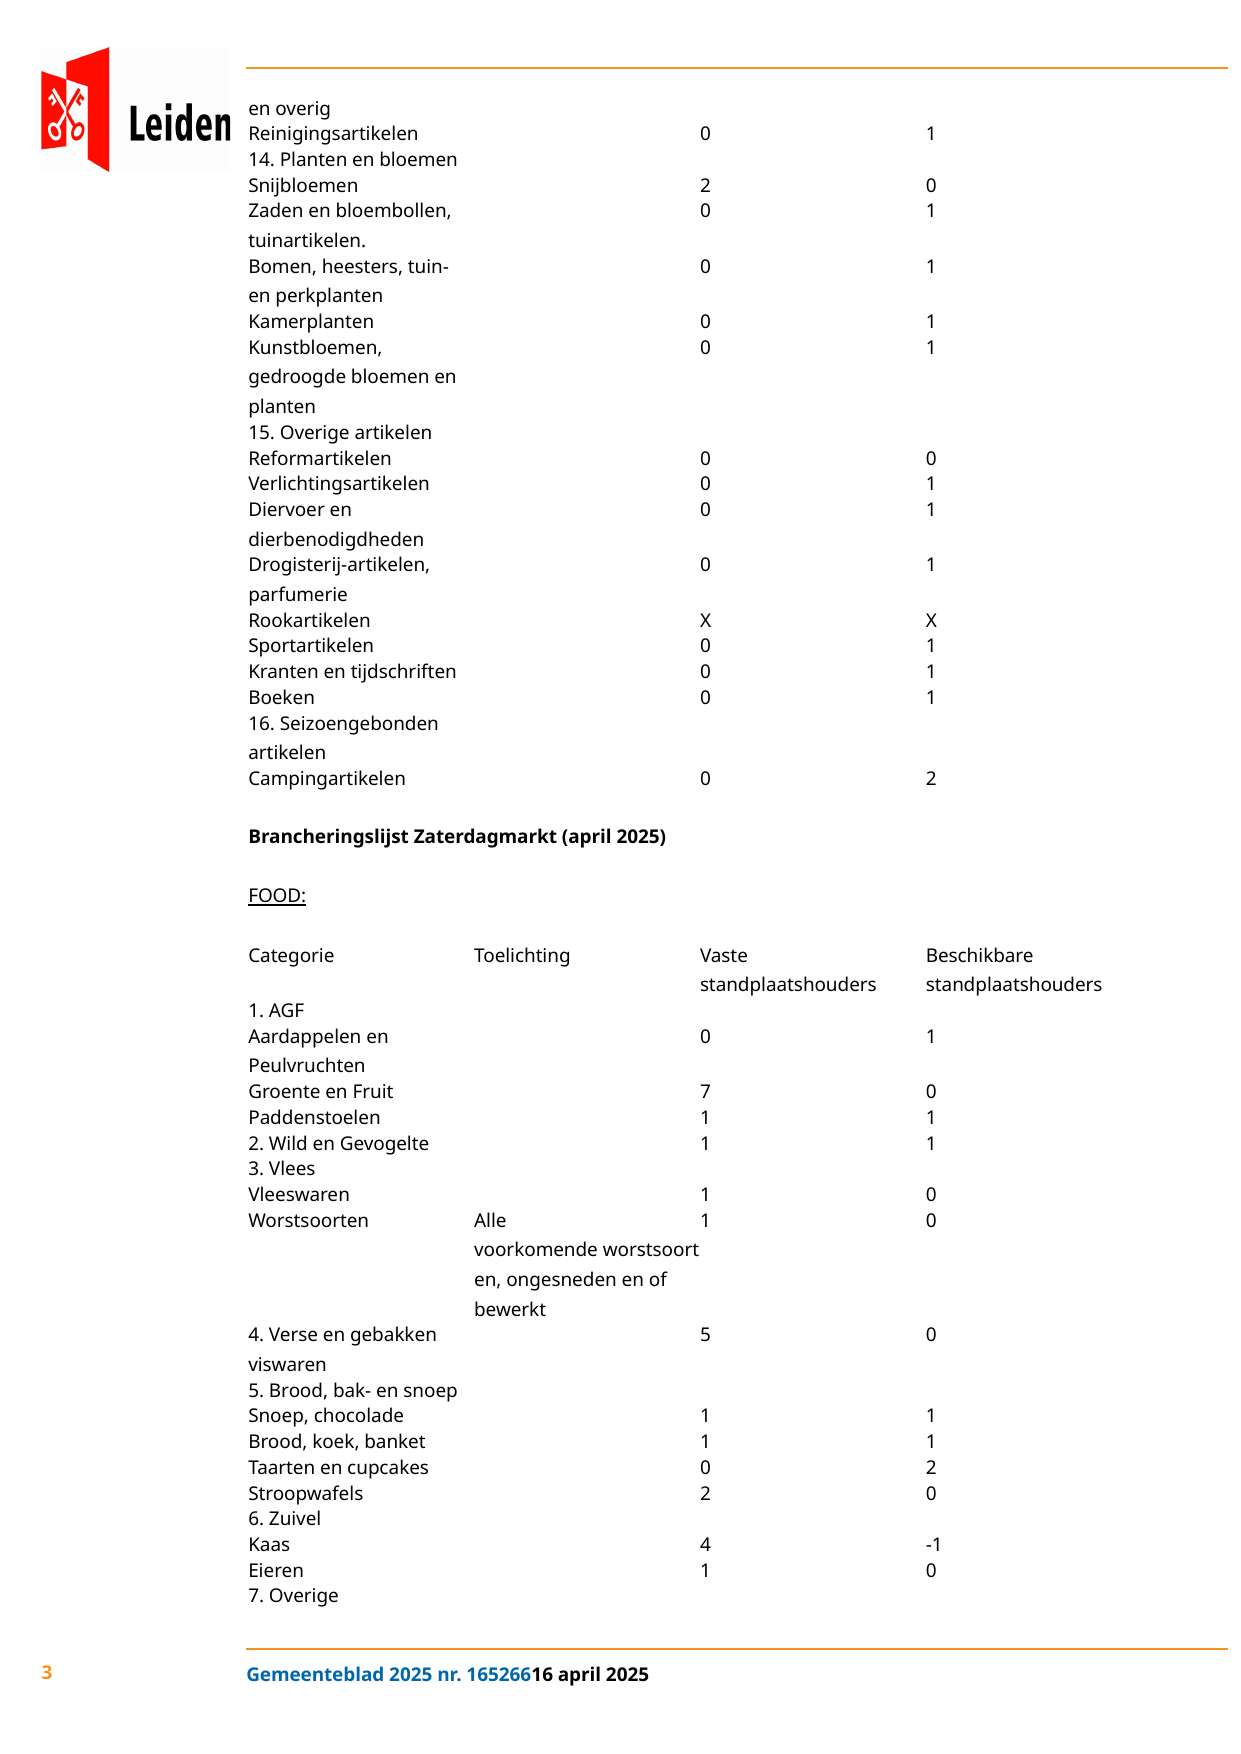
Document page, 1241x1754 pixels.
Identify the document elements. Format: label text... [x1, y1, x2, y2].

table_cell 1 [700, 1403, 926, 1428]
table_cell Reinigingsartikelen [248, 121, 474, 146]
table_cell 16. Seizoengebonden artikelen [248, 710, 474, 765]
table_cell 0 [700, 496, 926, 551]
table_cell X [926, 607, 1152, 632]
table_cell [926, 1377, 1152, 1402]
table_cell 2. Wild en Gevogelte [248, 1130, 474, 1156]
table_cell Snijbloemen [248, 172, 474, 198]
table_cell 2 [700, 172, 926, 198]
table_cell 7. Overige [248, 1583, 474, 1608]
table_cell Aardappelen en Peulvruchten [248, 1023, 474, 1078]
table_cell en overig [248, 95, 474, 121]
table_cell 1 [700, 1181, 926, 1207]
table_cell 5. Brood, bak- en snoep [248, 1377, 474, 1402]
table_cell 0 [926, 1181, 1152, 1207]
table_cell [474, 1181, 700, 1207]
table_header Toelichting [474, 942, 700, 997]
table_cell [474, 1583, 700, 1608]
table_cell [474, 1557, 700, 1583]
table_cell 1 [926, 633, 1152, 658]
table_cell 0 [926, 445, 1152, 470]
table_cell 1 [926, 1104, 1152, 1130]
table_cell [700, 419, 926, 445]
table_cell Diervoer en dierbenodigdheden [248, 496, 474, 551]
table_cell 0 [700, 1454, 926, 1480]
table_cell [926, 419, 1152, 445]
table_cell Zaden en bloembollen, tuinartikelen. [248, 198, 474, 253]
table_cell [926, 146, 1152, 172]
table_cell 2 [926, 1454, 1152, 1480]
table_cell [474, 470, 700, 496]
table_cell [474, 1130, 700, 1156]
table_cell [474, 633, 700, 658]
table_cell [700, 710, 926, 765]
table_cell 4. Verse en gebakken viswaren [248, 1321, 474, 1377]
table_cell [700, 1156, 926, 1181]
table_cell 0 [700, 470, 926, 496]
table_cell 1 [926, 551, 1152, 607]
table_cell 1 [926, 121, 1152, 146]
table_cell [474, 1480, 700, 1505]
table_cell 0 [926, 172, 1152, 198]
table_cell Boeken [248, 684, 474, 710]
table_cell 0 [926, 1078, 1152, 1104]
table_cell [700, 1505, 926, 1531]
table_cell 1 [700, 1130, 926, 1156]
table_cell [926, 1505, 1152, 1531]
table_cell [474, 765, 700, 791]
table_cell [474, 1078, 700, 1104]
table_cell 1 [926, 1428, 1152, 1454]
picture [41, 47, 231, 172]
table_header Categorie [248, 942, 474, 997]
table_cell [474, 1156, 700, 1181]
table_header Beschikbare standplaatshouders [926, 942, 1152, 997]
table_cell [474, 1023, 700, 1078]
table_cell 1 [926, 1403, 1152, 1428]
table_cell [926, 710, 1152, 765]
table_cell 6. Zuivel [248, 1505, 474, 1531]
table_cell Verlichtingsartikelen [248, 470, 474, 496]
table_cell 0 [700, 334, 926, 419]
table_cell 1 [700, 1428, 926, 1454]
table_cell [700, 1377, 926, 1402]
table_cell 0 [926, 1207, 1152, 1321]
table_cell [474, 1377, 700, 1402]
table_cell 0 [700, 551, 926, 607]
table_cell 4 [700, 1531, 926, 1557]
table_cell 1 [700, 1207, 926, 1321]
table_cell 1 [926, 253, 1152, 308]
table_cell Kaas [248, 1531, 474, 1557]
table_cell Groente en Fruit [248, 1078, 474, 1104]
table_cell [926, 1156, 1152, 1181]
table_cell 3. Vlees [248, 1156, 474, 1181]
table_cell 0 [700, 121, 926, 146]
table_cell 1 [700, 1104, 926, 1130]
table_cell [474, 198, 700, 253]
table_cell 1 [700, 1557, 926, 1583]
table_cell 0 [700, 1023, 926, 1078]
table_cell [474, 1505, 700, 1531]
table_cell Rookartikelen [248, 607, 474, 632]
table_cell Drogisterij-artikelen, parfumerie [248, 551, 474, 607]
table_cell 1 [926, 1130, 1152, 1156]
table_cell Taarten en cupcakes [248, 1454, 474, 1480]
table_cell Paddenstoelen [248, 1104, 474, 1130]
table_cell Alle voorkomende worstsoorten, ongesneden en of bewerkt [474, 1207, 700, 1321]
table_cell [926, 997, 1152, 1023]
table_cell [474, 1428, 700, 1454]
table_cell [474, 172, 700, 198]
table_cell 1 [926, 334, 1152, 419]
table_cell 0 [926, 1321, 1152, 1377]
text FOOD: [248, 883, 1152, 908]
table_cell 0 [700, 253, 926, 308]
table_cell [474, 607, 700, 632]
table_cell 0 [700, 633, 926, 658]
table_cell 0 [926, 1557, 1152, 1583]
table_cell Worstsoorten [248, 1207, 474, 1321]
table_cell 2 [926, 765, 1152, 791]
table_cell Vleeswaren [248, 1181, 474, 1207]
table_cell [700, 997, 926, 1023]
table_cell 1 [926, 684, 1152, 710]
text Brancheringslijst Zaterdagmarkt (april 2025) [248, 823, 1152, 849]
table_cell [700, 95, 926, 121]
table_cell [474, 1454, 700, 1480]
table_cell 15. Overige artikelen [248, 419, 474, 445]
table_cell Bomen, heesters, tuin- en perkplanten [248, 253, 474, 308]
table_cell 2 [700, 1480, 926, 1505]
table_cell Reformartikelen [248, 445, 474, 470]
table_cell Snoep, chocolade [248, 1403, 474, 1428]
table_cell 5 [700, 1321, 926, 1377]
table_cell X [700, 607, 926, 632]
table_cell 0 [700, 308, 926, 334]
table_cell 0 [700, 684, 926, 710]
table_cell [474, 445, 700, 470]
table_cell 1 [926, 496, 1152, 551]
table_cell Kunstbloemen, gedroogde bloemen en planten [248, 334, 474, 419]
table_cell [474, 308, 700, 334]
table_cell Sportartikelen [248, 633, 474, 658]
table_cell Kamerplanten [248, 308, 474, 334]
table_cell [474, 684, 700, 710]
table_cell [474, 334, 700, 419]
table_cell Eieren [248, 1557, 474, 1583]
table_cell Kranten en tijdschriften [248, 658, 474, 684]
table_cell 1 [926, 658, 1152, 684]
table_cell [474, 997, 700, 1023]
table_cell [474, 710, 700, 765]
table_cell 0 [700, 445, 926, 470]
table_cell 0 [926, 1480, 1152, 1505]
table_cell [474, 95, 700, 121]
table_cell 1 [926, 198, 1152, 253]
table_cell [474, 253, 700, 308]
table_cell [474, 658, 700, 684]
table_cell Stroopwafels [248, 1480, 474, 1505]
table_cell [474, 1104, 700, 1130]
table_cell [474, 419, 700, 445]
table_cell 0 [700, 765, 926, 791]
table_cell [474, 121, 700, 146]
table_cell 1. AGF [248, 997, 474, 1023]
table_cell [926, 95, 1152, 121]
table_cell 0 [700, 198, 926, 253]
table_header Vaste standplaatshouders [700, 942, 926, 997]
table_cell 1 [926, 1023, 1152, 1078]
table_cell 1 [926, 470, 1152, 496]
table_cell 1 [926, 308, 1152, 334]
table_cell [474, 496, 700, 551]
table_cell 7 [700, 1078, 926, 1104]
table_cell Campingartikelen [248, 765, 474, 791]
table_cell [474, 146, 700, 172]
table_cell [700, 146, 926, 172]
table_cell -1 [926, 1531, 1152, 1557]
table_cell [474, 1531, 700, 1557]
table_cell [700, 1583, 926, 1608]
table_cell [926, 1583, 1152, 1608]
table_cell [474, 551, 700, 607]
table_cell 14. Planten en bloemen [248, 146, 474, 172]
table_cell [474, 1403, 700, 1428]
table_cell [474, 1321, 700, 1377]
table_cell 0 [700, 658, 926, 684]
table_cell Brood, koek, banket [248, 1428, 474, 1454]
